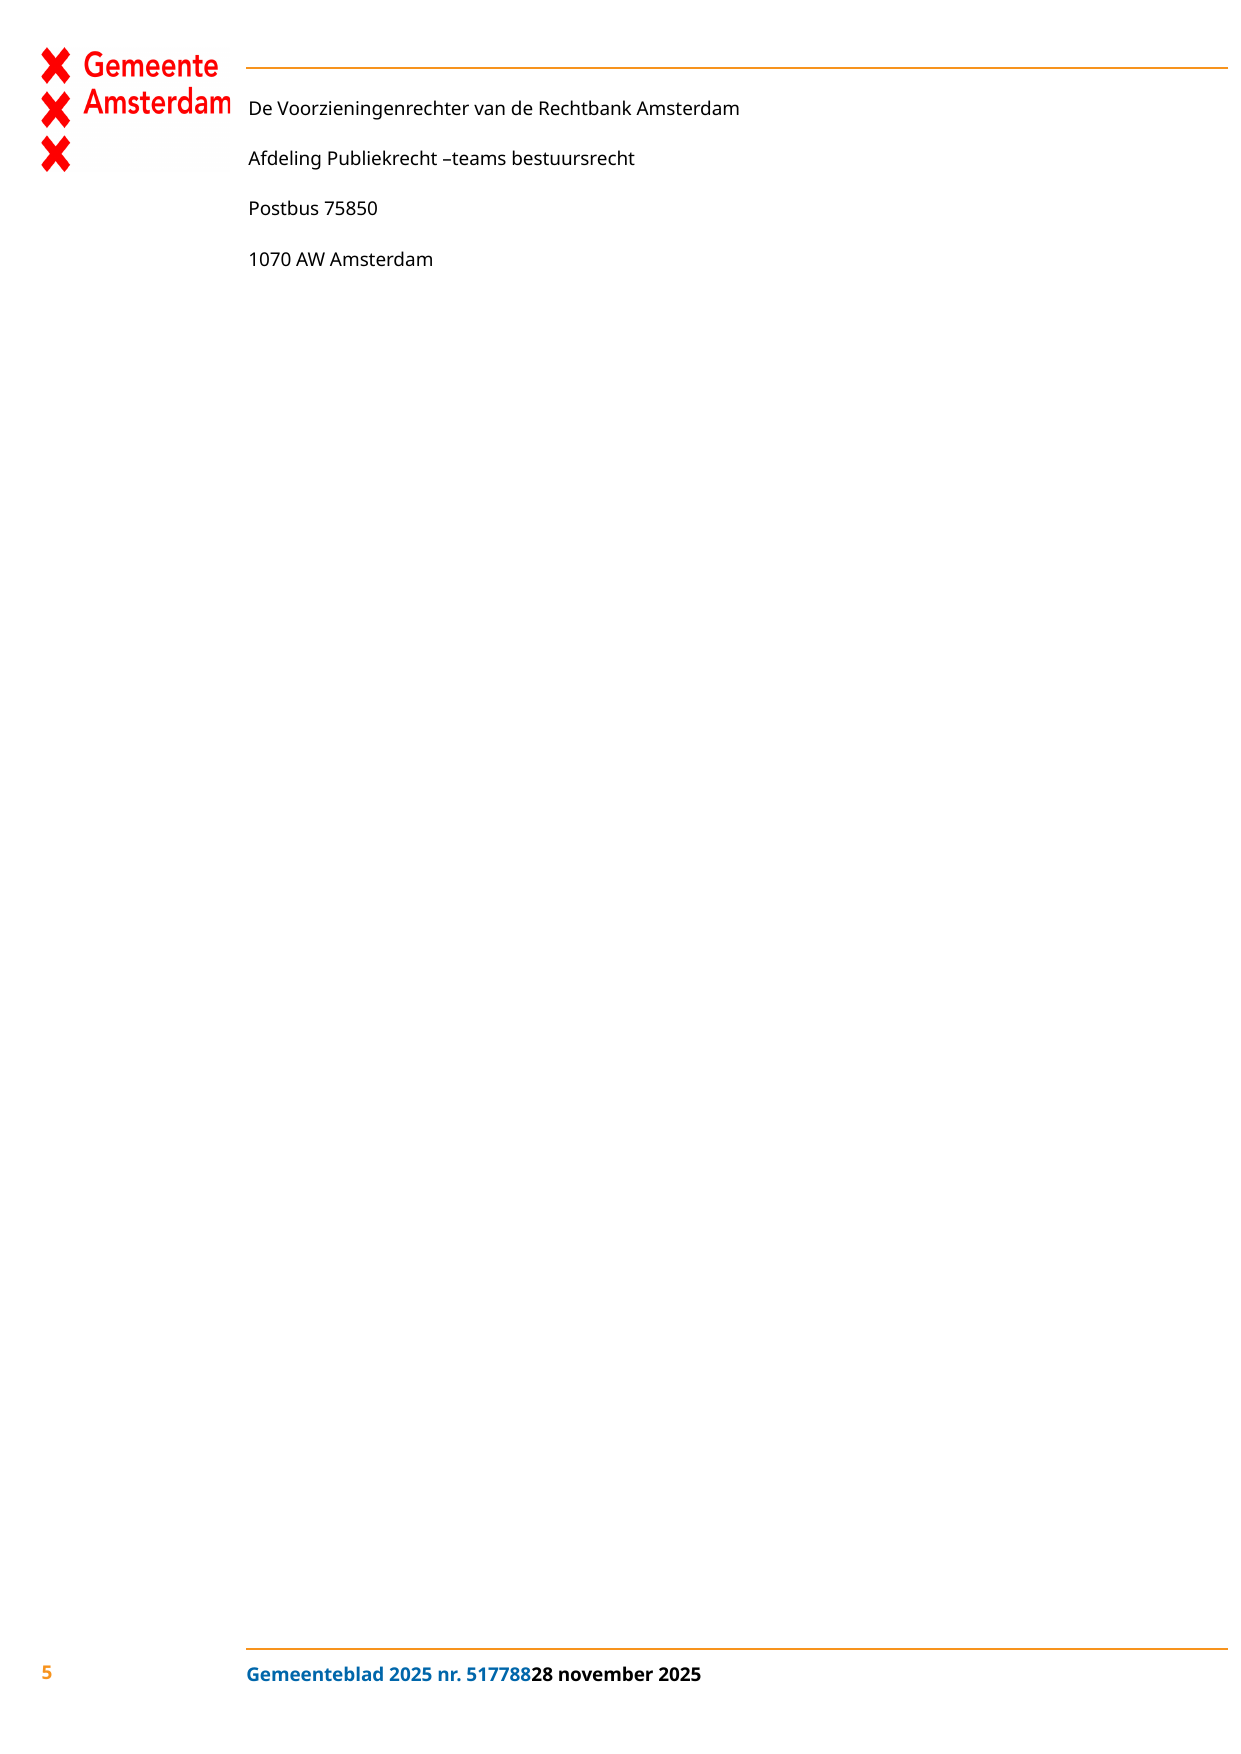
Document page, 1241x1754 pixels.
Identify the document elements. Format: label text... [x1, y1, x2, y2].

text 1070 AW Amsterdam [248, 246, 1152, 272]
text Afdeling Publiekrecht –teams bestuursrecht [248, 145, 1152, 171]
text Postbus 75850 [248, 196, 1152, 221]
picture [41, 47, 231, 172]
text De Voorzieningenrechter van de Rechtbank Amsterdam [248, 95, 1152, 121]
